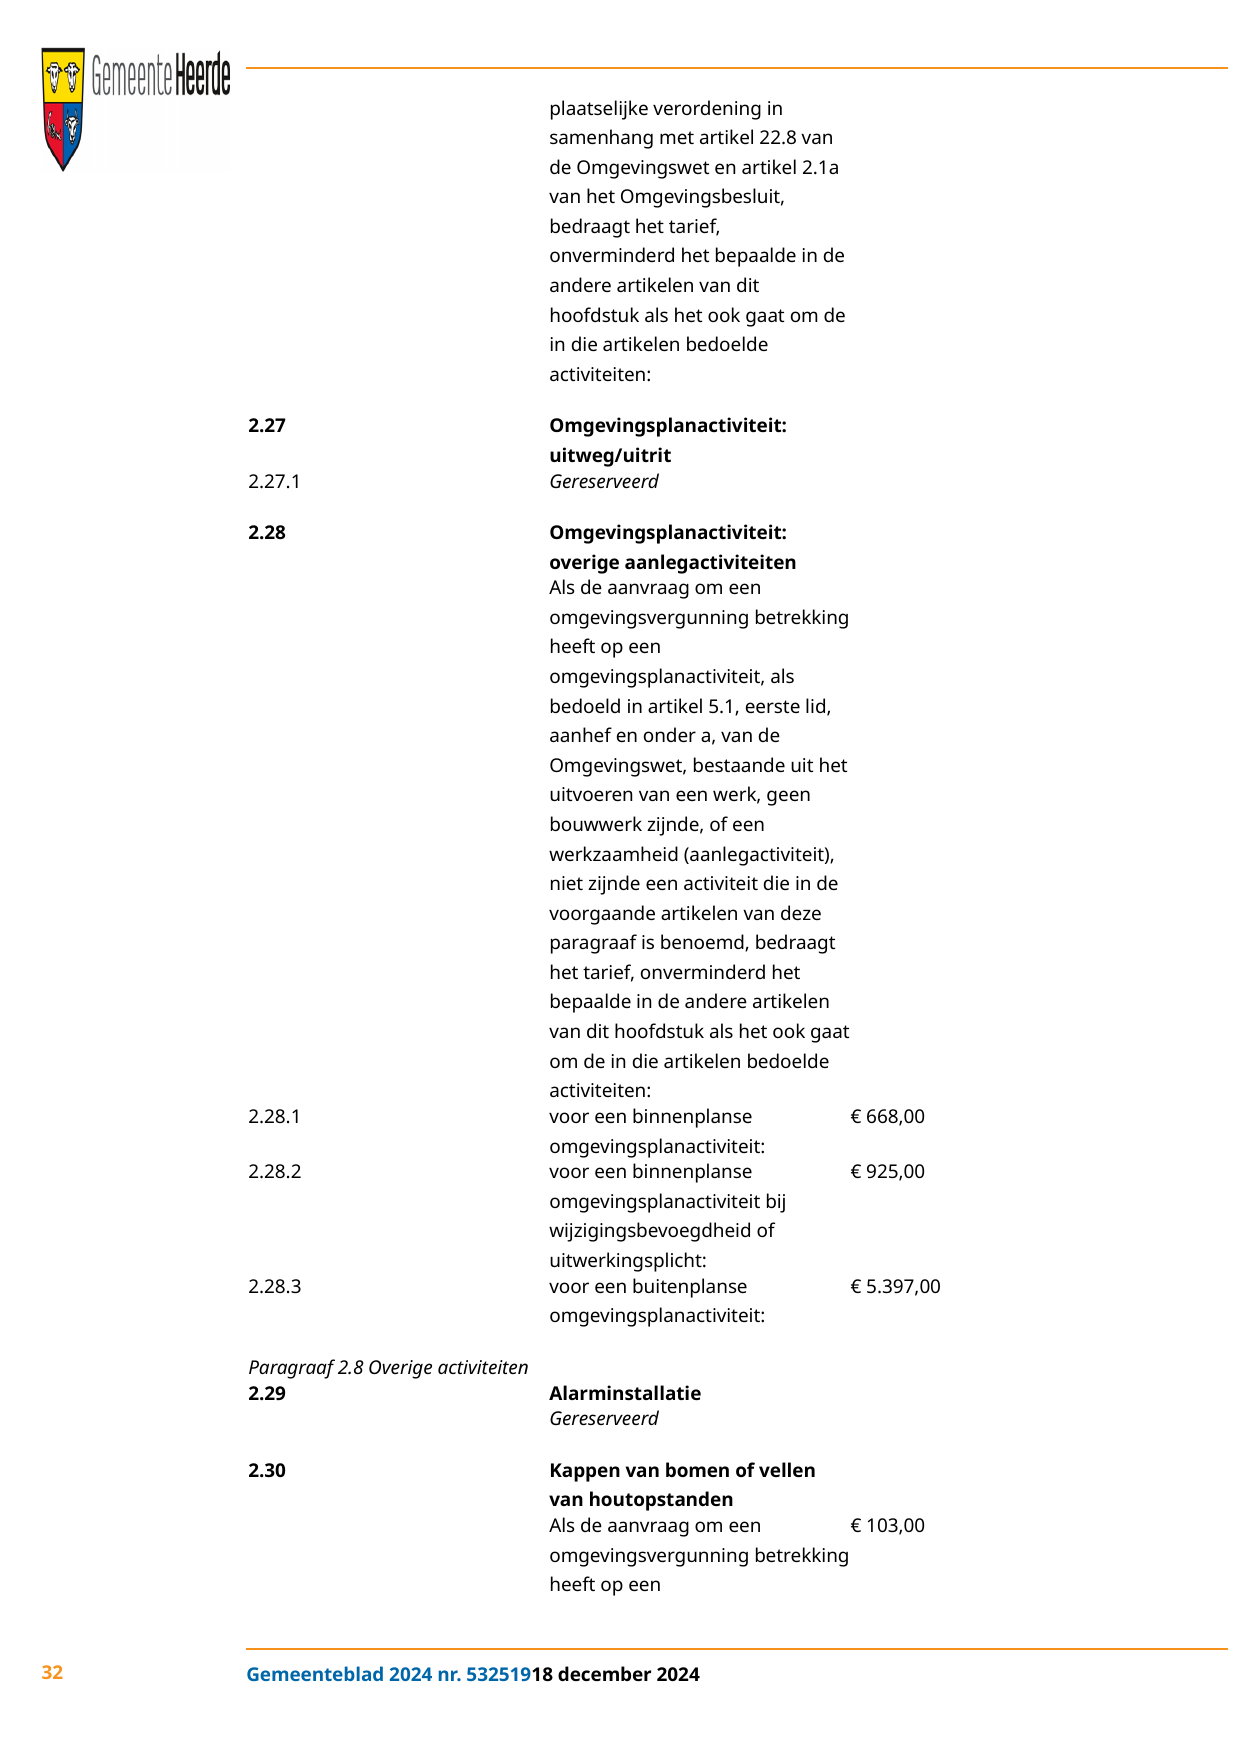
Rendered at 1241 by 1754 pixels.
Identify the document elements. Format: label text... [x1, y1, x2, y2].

table_cell 2.30 [248, 1457, 549, 1512]
table_cell [248, 95, 549, 387]
table_cell € 668,00 [850, 1103, 1152, 1158]
table_cell [248, 1406, 549, 1431]
table_cell 2.28 [248, 519, 549, 574]
table_cell 2.28.1 [248, 1103, 549, 1158]
table_cell € 103,00 [850, 1512, 1152, 1597]
table_cell [248, 1431, 549, 1457]
table_cell Omgevingsplanactiviteit: overige aanlegactiviteiten [549, 519, 850, 574]
table_cell [248, 1328, 549, 1354]
table_cell Gereserveerd [549, 1406, 850, 1431]
table_cell [850, 1328, 1152, 1354]
table_cell Gereserveerd [549, 468, 850, 493]
table_cell [549, 1431, 850, 1457]
table_cell [850, 575, 1152, 1103]
table_cell 2.28.3 [248, 1273, 549, 1328]
table_cell [549, 387, 850, 412]
table_cell [248, 575, 549, 1103]
table_cell [850, 1354, 1152, 1380]
table_cell [549, 1328, 850, 1354]
table_cell [850, 387, 1152, 412]
table_cell Omgevingsplanactiviteit: uitweg/uitrit [549, 413, 850, 468]
table_cell voor een binnenplanse omgevingsplanactiviteit: [549, 1103, 850, 1158]
table_cell [850, 519, 1152, 574]
table_cell [248, 1512, 549, 1597]
table_cell [850, 1406, 1152, 1431]
table_cell [850, 1457, 1152, 1512]
table_cell Als de aanvraag om een omgevingsvergunning betrekking heeft op een omgevingsplanactiviteit, als bedoeld in artikel 5.1, eerste lid, aanhef en onder a, van de Omgevingswet, bestaande uit het uitvoeren van een werk, geen bouwwerk zijnde, of een werkzaamheid (aanlegactiviteit), niet zijnde een activiteit die in de voorgaande artikelen van deze paragraaf is benoemd, bedraagt het tarief, onverminderd het bepaalde in de andere artikelen van dit hoofdstuk als het ook gaat om de in die artikelen bedoelde activiteiten: [549, 575, 850, 1103]
table_cell [850, 494, 1152, 519]
table_cell Alarminstallatie [549, 1380, 850, 1406]
table_cell 2.28.2 [248, 1159, 549, 1273]
table_cell plaatselijke verordening in samenhang met artikel 22.8 van de Omgevingswet en artikel 2.1a van het Omgevingsbesluit, bedraagt het tarief, onverminderd het bepaalde in de andere artikelen van dit hoofdstuk als het ook gaat om de in die artikelen bedoelde activiteiten: [549, 95, 850, 387]
table_cell [850, 413, 1152, 468]
table_cell voor een buitenplanse omgevingsplanactiviteit: [549, 1273, 850, 1328]
table_cell 2.29 [248, 1380, 549, 1406]
table_cell Kappen van bomen of vellen van houtopstanden [549, 1457, 850, 1512]
picture [41, 47, 231, 172]
table_cell [850, 1380, 1152, 1406]
table_cell € 5.397,00 [850, 1273, 1152, 1328]
table_cell € 925,00 [850, 1159, 1152, 1273]
table_cell voor een binnenplanse omgevingsplanactiviteit bij wijzigingsbevoegdheid of uitwerkingsplicht: [549, 1159, 850, 1273]
table_cell [549, 494, 850, 519]
table_cell [248, 494, 549, 519]
table_cell [850, 468, 1152, 493]
table_cell [248, 387, 549, 412]
table_cell Paragraaf 2.8 Overige activiteiten [248, 1354, 850, 1380]
table_cell 2.27.1 [248, 468, 549, 493]
table_cell [850, 95, 1152, 387]
table_cell Als de aanvraag om een omgevingsvergunning betrekking heeft op een [549, 1512, 850, 1597]
table_cell 2.27 [248, 413, 549, 468]
table_cell [850, 1431, 1152, 1457]
